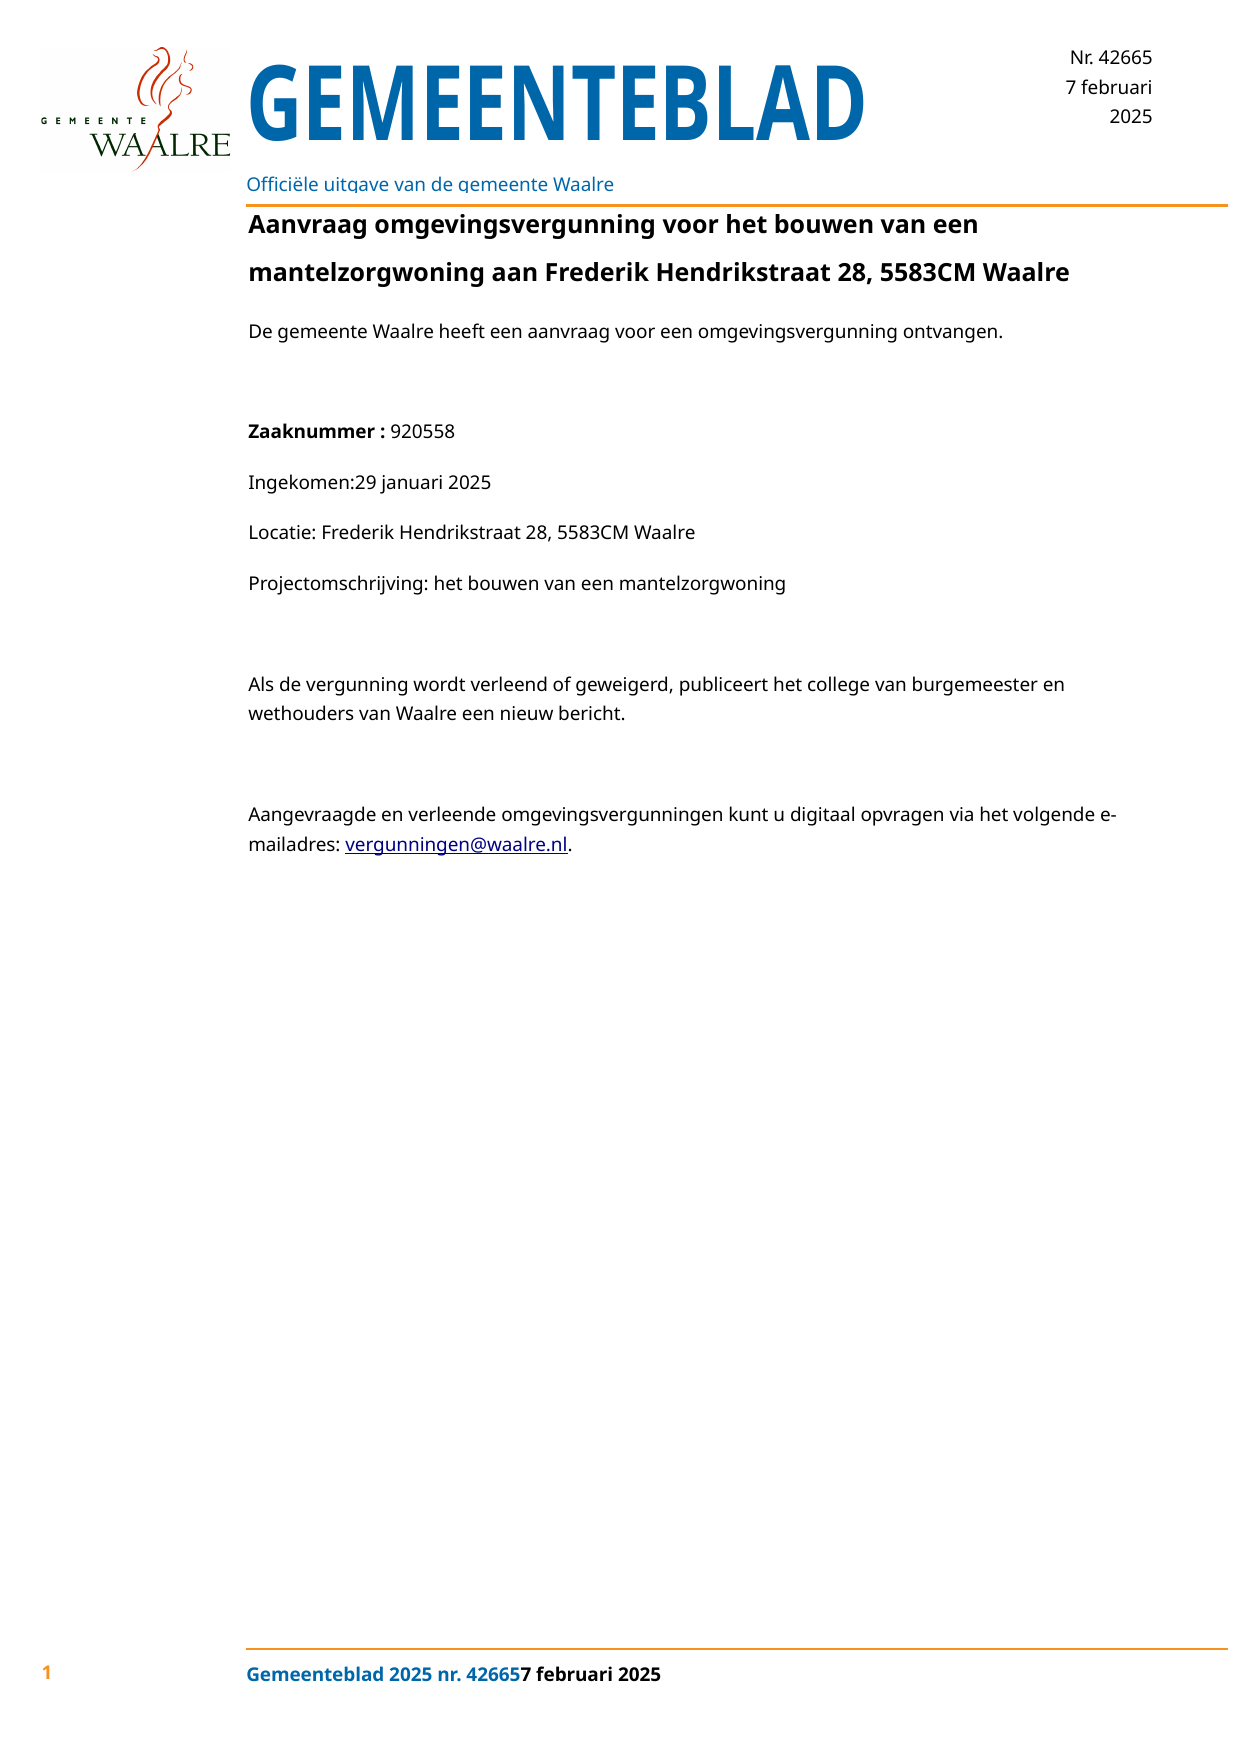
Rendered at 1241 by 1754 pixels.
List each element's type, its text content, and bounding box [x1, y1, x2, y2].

text Locatie: Frederik Hendrikstraat 28, 5583CM Waalre [248, 519, 1152, 545]
picture [41, 47, 231, 172]
text Als de vergunning wordt verleend of geweigerd, publiceert het college van burgemeester en wethouders van Waalre een nieuw bericht. [248, 671, 1152, 726]
text Aangevraagde en verleende omgevingsvergunningen kunt u digitaal opvragen via het volgende e-mailadres: vergunningen@waalre.nl. [248, 801, 1152, 857]
text Zaaknummer : 920558 [248, 419, 1152, 444]
text De gemeente Waalre heeft een aanvraag voor een omgevingsvergunning ontvangen. [248, 318, 1152, 344]
text Aanvraag omgevingsvergunning voor het bouwen van een mantelzorgwoning aan Frederik Hendrikstraat 28, 5583CM Waalre [248, 207, 1152, 288]
text Projectomschrijving: het bouwen van een mantelzorgwoning [248, 570, 1152, 596]
text Ingekomen:29 januari 2025 [248, 469, 1152, 495]
